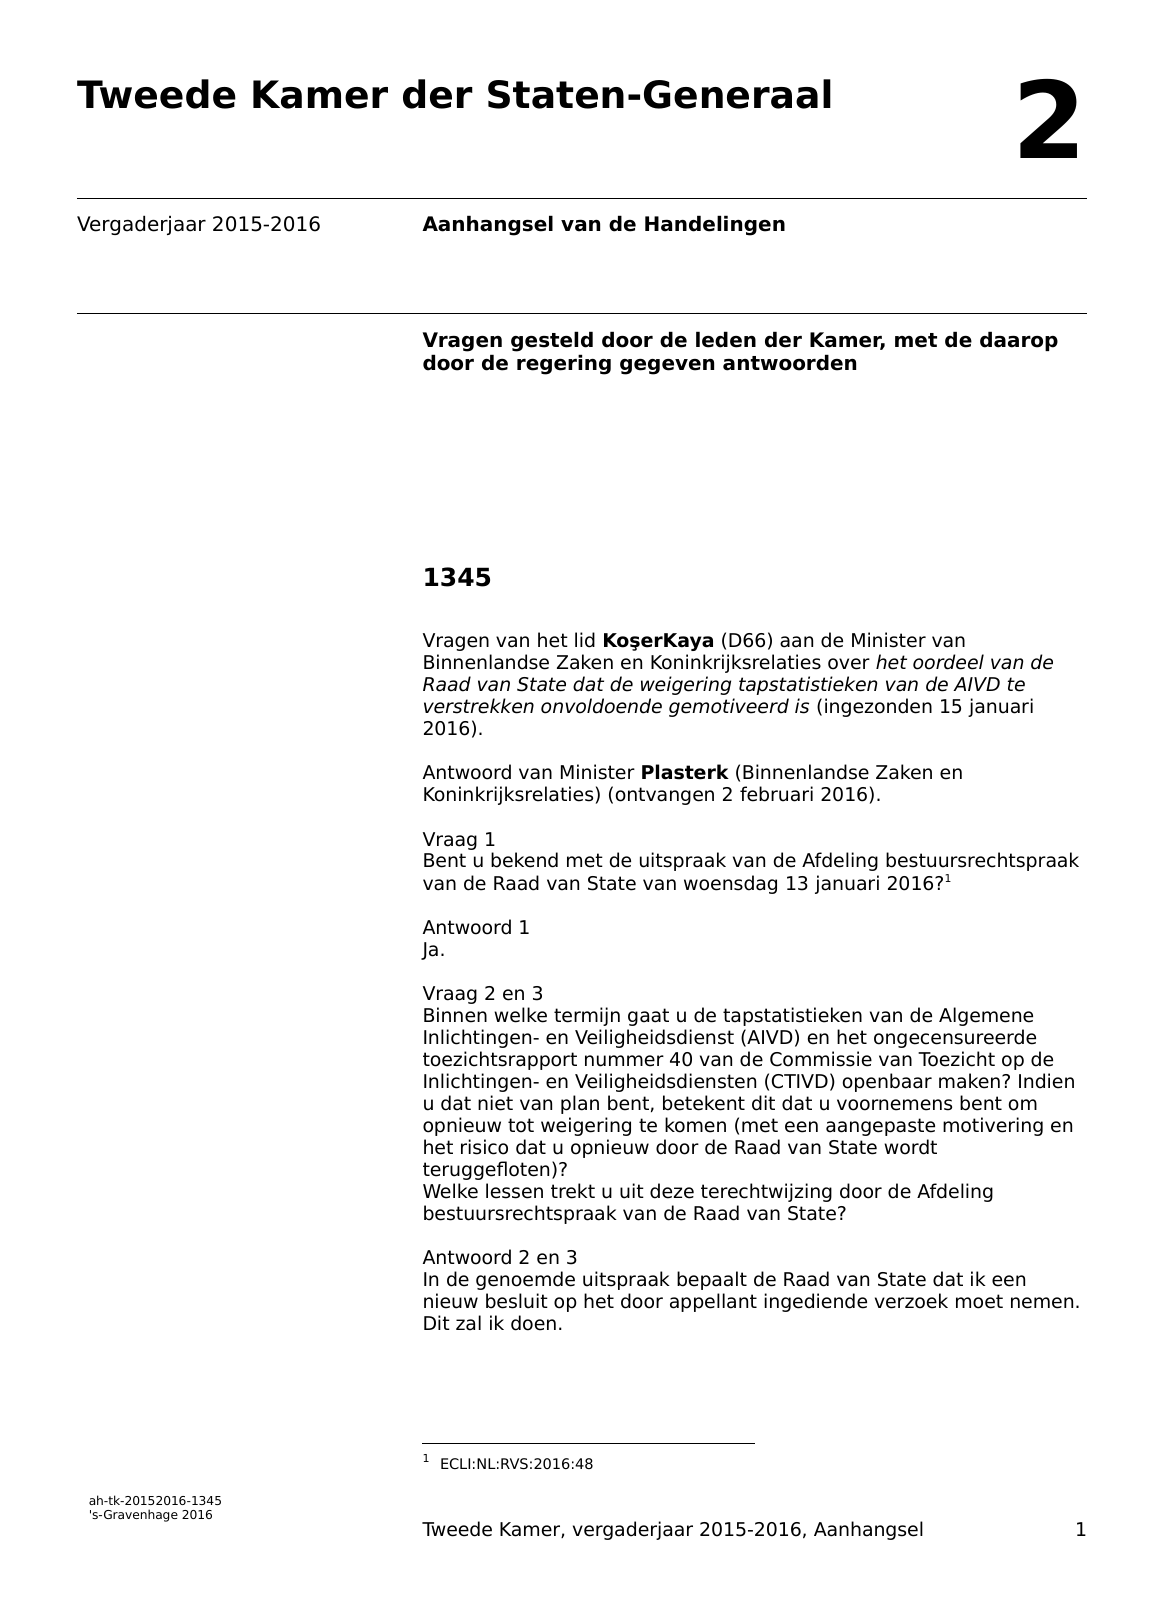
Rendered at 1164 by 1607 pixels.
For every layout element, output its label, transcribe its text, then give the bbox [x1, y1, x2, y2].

text 1345 [422, 563, 1087, 592]
text Bent u bekend met de uitspraak van de Afdeling bestuursrechtspraak van de Raad van State van woensdag 13 januari 2016? [422, 850, 1087, 894]
text Antwoord 2 en 3 [422, 1247, 1087, 1269]
table_header 2 [886, 59, 1087, 198]
table_cell [77, 314, 422, 375]
text Vragen van het lid KoşerKaya (D66) aan de Minister van Binnenlandse Zaken en Koninkrijksrelaties over het oordeel van de Raad van State dat de weigering tapstatistieken van de AIVD te verstrekken onvoldoende gemotiveerd is (ingezonden 15 januari 2016). [422, 630, 1087, 740]
text Vraag 1 [422, 828, 1087, 850]
text In de genoemde uitspraak bepaalt de Raad van State dat ik een nieuw besluit op het door appellant ingediende verzoek moet nemen. Dit zal ik doen. [422, 1269, 1087, 1334]
table_header Tweede Kamer der Staten-Generaal [77, 59, 886, 198]
text Antwoord van Minister Plasterk (Binnenlandse Zaken en Koninkrijksrelaties) (ontvangen 2 februari 2016). [422, 762, 1087, 806]
text 's-Gravenhage 2016 [88, 1508, 323, 1522]
text Ja. [422, 938, 1087, 961]
table_cell Vergaderjaar 2015-2016 [77, 199, 422, 313]
text ECLI:NL:RVS:2016:48 [422, 1452, 1087, 1474]
text Antwoord 1 [422, 917, 1087, 938]
table_cell Aanhangsel van de Handelingen [422, 199, 1087, 313]
text ah-tk-20152016-1345 [88, 1494, 323, 1508]
text Binnen welke termijn gaat u de tapstatistieken van de Algemene Inlichtingen- en Veiligheidsdienst (AIVD) en het ongecensureerde toezichtsrapport nummer 40 van de Commissie van Toezicht op de Inlichtingen- en Veiligheidsdiensten (CTIVD) openbaar maken? Indien u dat niet van plan bent, betekent dit dat u voornemens bent om opnieuw tot weigering te komen (met een aangepaste motivering en het risico dat u opnieuw door de Raad van State wordt teruggefloten)? [422, 1005, 1087, 1181]
table_cell Vragen gesteld door de leden der Kamer, met de daarop door de regering gegeven antwoorden [422, 314, 1087, 375]
text Welke lessen trekt u uit deze terechtwijzing door de Afdeling bestuursrechtspraak van de Raad van State? [422, 1181, 1087, 1224]
text Vraag 2 en 3 [422, 983, 1087, 1005]
